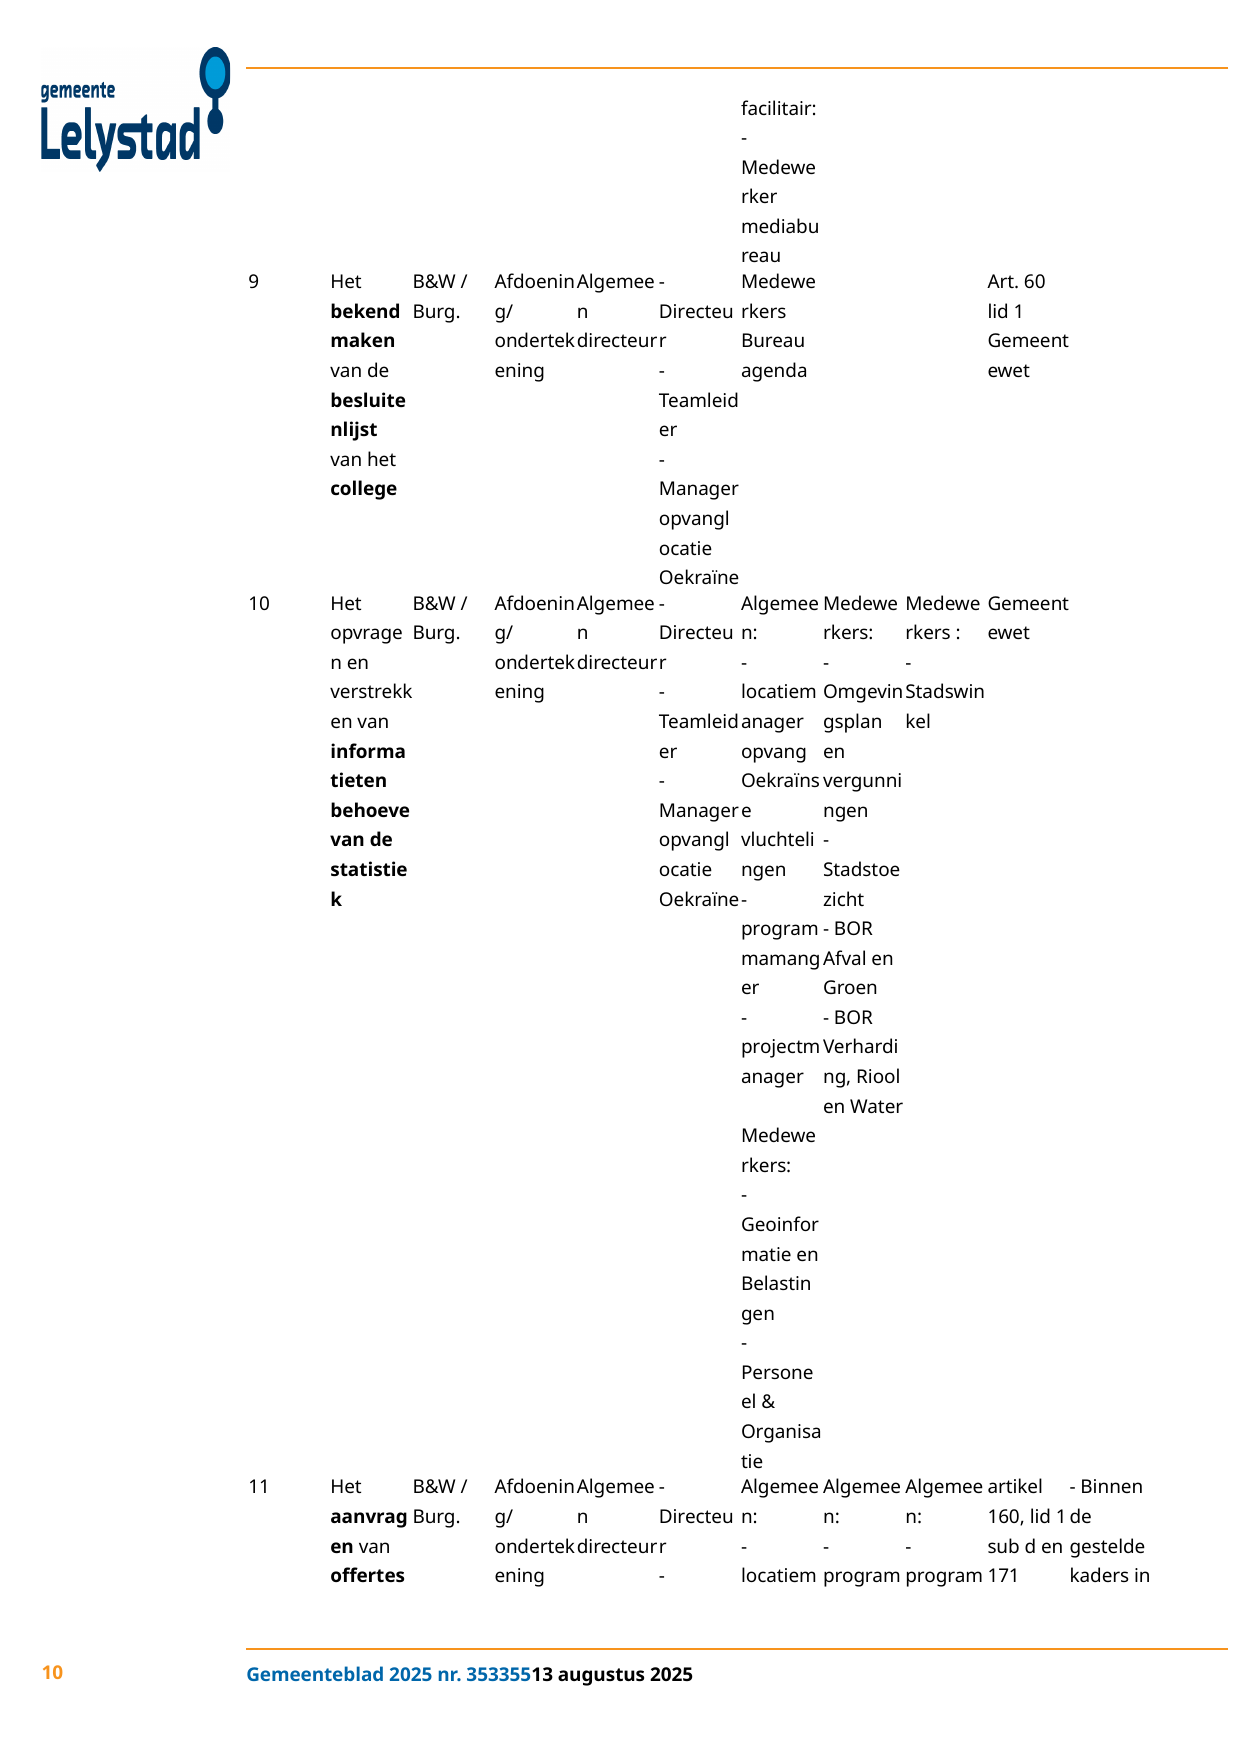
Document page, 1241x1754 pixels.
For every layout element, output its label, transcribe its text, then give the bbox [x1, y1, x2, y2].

table_cell [823, 95, 905, 268]
table_cell [659, 95, 741, 268]
table_cell Het aanvragen van offertes [330, 1474, 412, 1588]
table_cell Medewerkers : - Stadswinkel [905, 590, 987, 1474]
table_cell B&W / Burg. [412, 1474, 494, 1588]
table_cell [905, 95, 987, 268]
table_cell Afdoening/ondertekening [494, 590, 577, 1474]
table_cell - Directeur - Teamleider - Manager opvanglocatie Oekraïne [659, 590, 741, 1474]
table_cell [412, 95, 494, 268]
table_cell Afdoening/ondertekening [494, 1474, 577, 1588]
table_cell [577, 95, 659, 268]
table_cell Algemeen directeur [577, 1474, 659, 1588]
table_cell Algemeen directeur [577, 269, 659, 590]
table_cell B&W / Burg. [412, 590, 494, 1474]
table_cell 9 [248, 269, 330, 590]
table_cell Het opvragen en verstrekken van informatieten behoeve van de statistiek [330, 590, 412, 1474]
table_cell Algemeen: - locatiem [741, 1474, 823, 1588]
table_cell Het bekend maken van de besluitenlijst van het college [330, 269, 412, 590]
table_cell Afdoening/ondertekening [494, 269, 577, 590]
table_cell Algemeen: - locatiemanager opvang Oekraïnse vluchtelingen - programmamanger - projectmanager Medewerkers: - Geoinformatie en Belastingen - Personeel & Organisatie [741, 590, 823, 1474]
table_cell [1069, 95, 1152, 268]
table_cell Medewerkers Bureau agenda [741, 269, 823, 590]
table_cell - Directeur [659, 1474, 741, 1588]
table_cell Algemeen: - program [823, 1474, 905, 1588]
table_cell Art. 60 lid 1 Gemeentewet [987, 269, 1069, 590]
table_cell [905, 269, 987, 590]
table_cell [330, 95, 412, 268]
table_cell [1069, 590, 1152, 1474]
table_cell Gemeentewet [987, 590, 1069, 1474]
table_cell 11 [248, 1474, 330, 1588]
picture [41, 47, 231, 172]
table_cell artikel 160, lid 1 sub d en 171 [987, 1474, 1069, 1588]
table_cell - Directeur - Teamleider - Manager opvanglocatie Oekraïne [659, 269, 741, 590]
table_cell Algemeen directeur [577, 590, 659, 1474]
table_cell [823, 269, 905, 590]
table_cell - Binnen de gestelde kaders in [1069, 1474, 1152, 1588]
table_cell [494, 95, 577, 268]
table_cell 10 [248, 590, 330, 1474]
table_cell [1069, 269, 1152, 590]
table_cell facilitair: - Medewerker mediabureau [741, 95, 823, 268]
table_cell B&W / Burg. [412, 269, 494, 590]
table_cell [248, 95, 330, 268]
table_cell [987, 95, 1069, 268]
table_cell Medewerkers: - Omgevingsplan en vergunningen - Stadstoezicht - BOR Afval en Groen - BOR Verharding, Riool en Water [823, 590, 905, 1474]
table_cell Algemeen: - program [905, 1474, 987, 1588]
